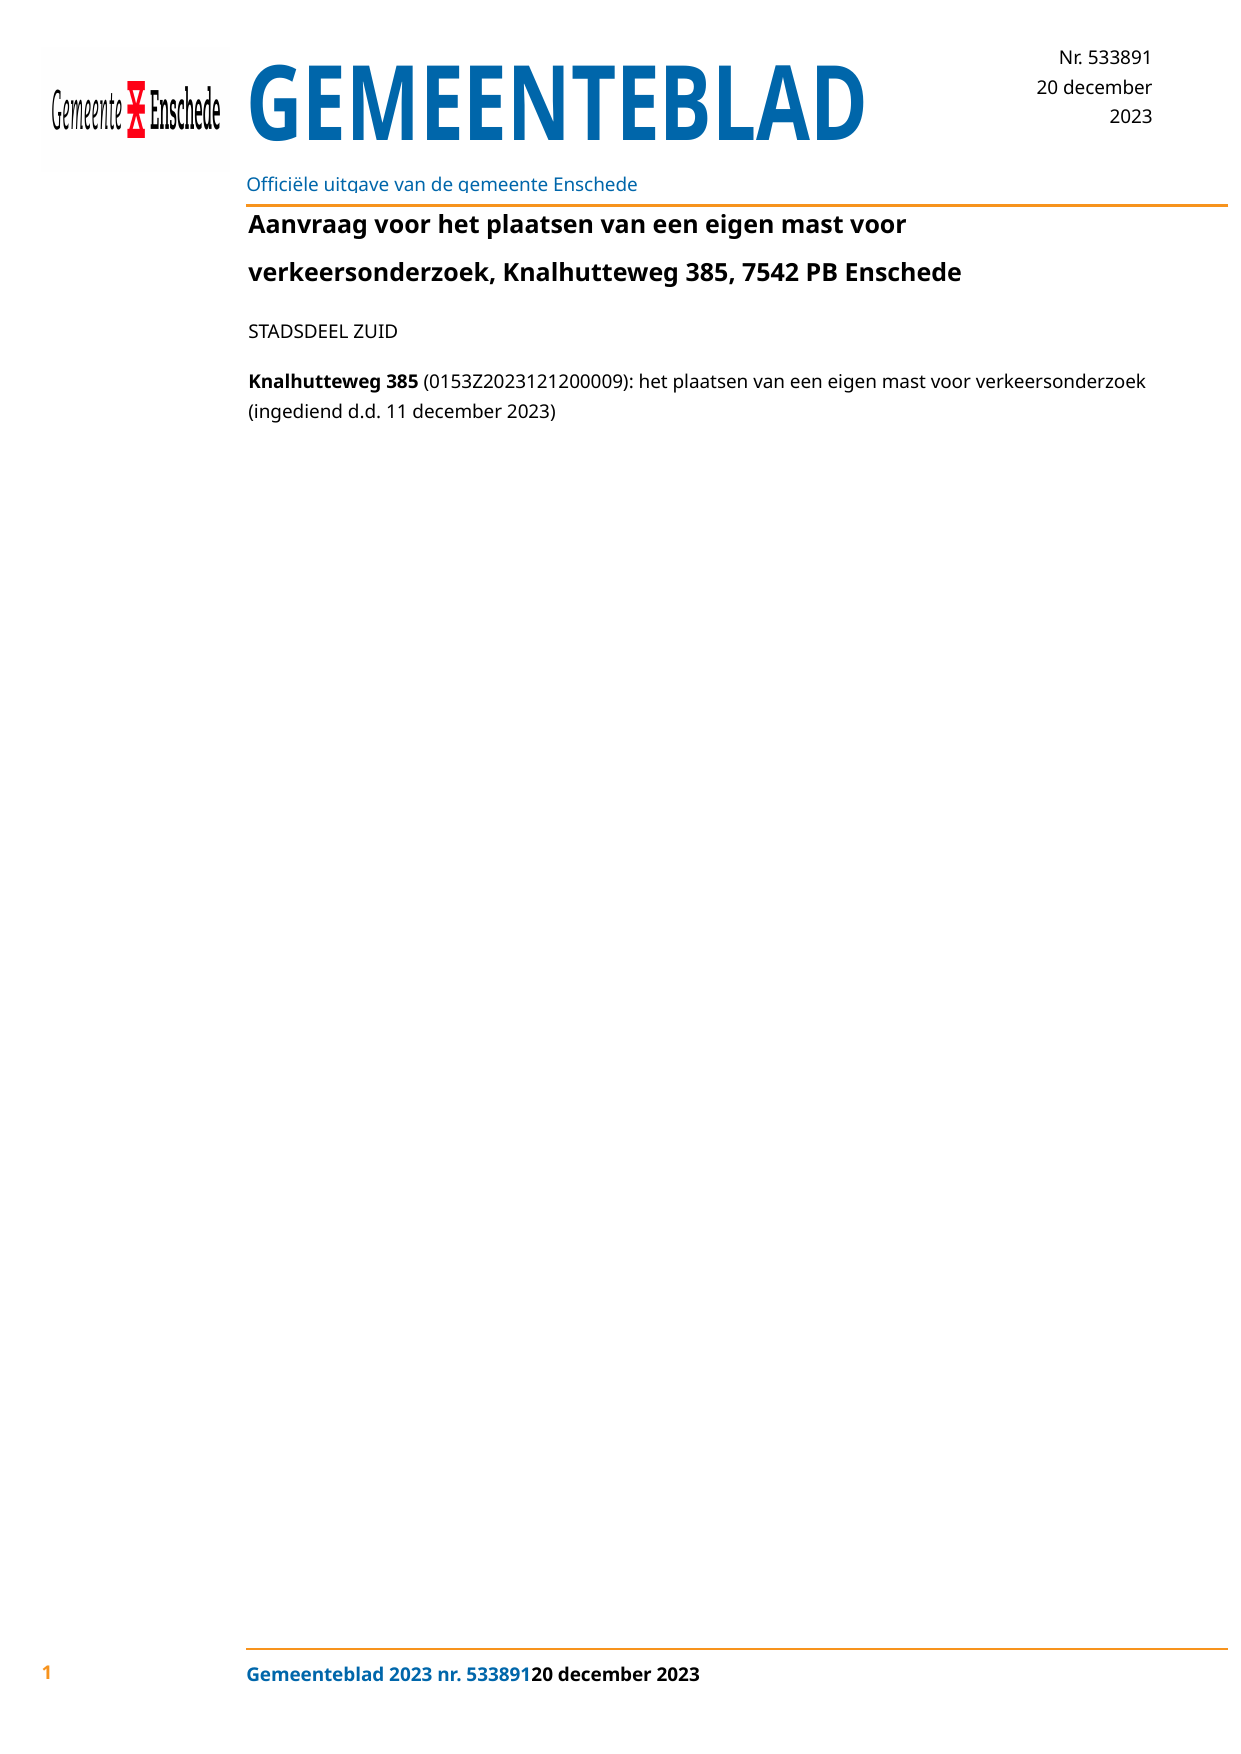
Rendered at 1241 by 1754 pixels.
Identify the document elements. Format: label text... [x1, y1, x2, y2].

text STADSDEEL ZUID [248, 318, 1152, 344]
text Aanvraag voor het plaatsen van een eigen mast voor verkeersonderzoek, Knalhutteweg 385, 7542 PB Enschede [248, 207, 1152, 288]
text Knalhutteweg 385 (0153Z2023121200009): het plaatsen van een eigen mast voor verkeersonderzoek (ingediend d.d. 11 december 2023) [248, 368, 1152, 424]
picture [41, 47, 231, 172]
